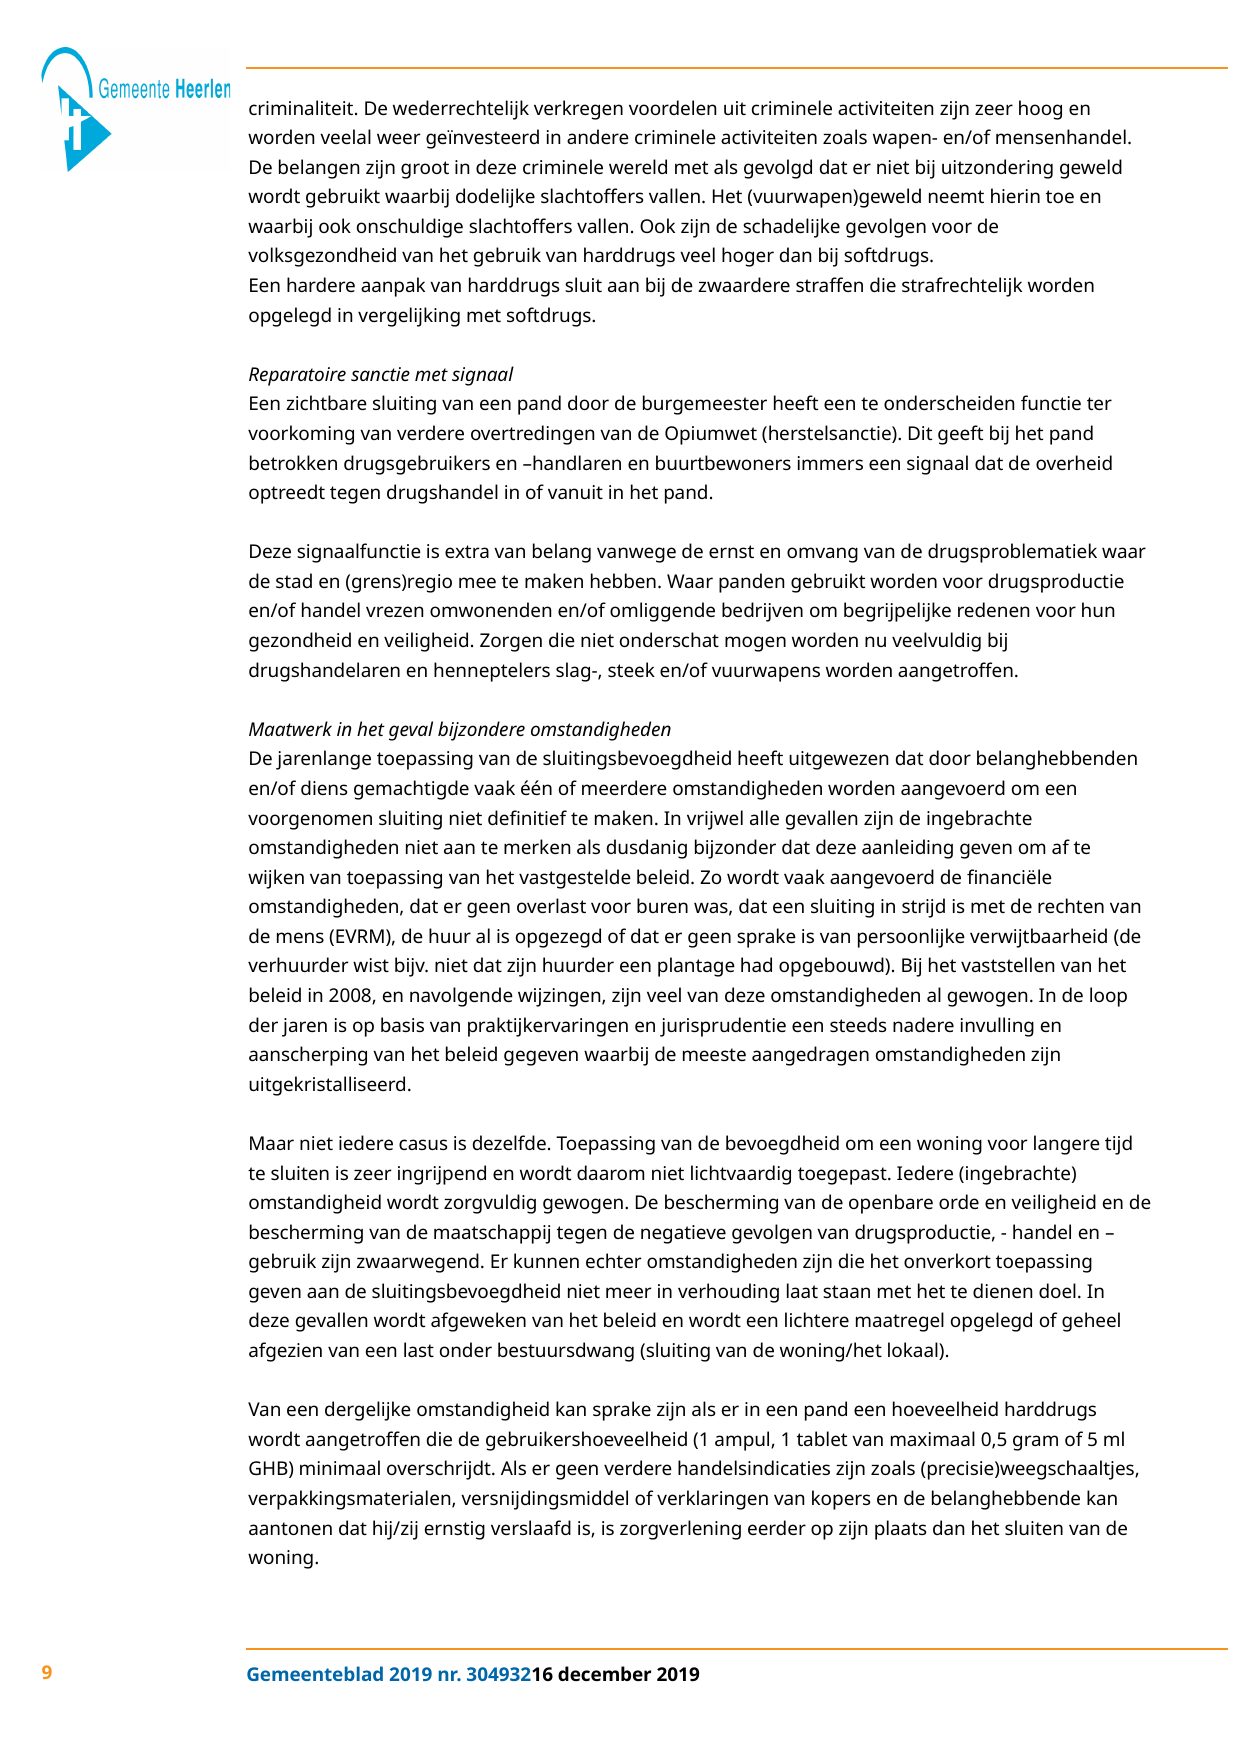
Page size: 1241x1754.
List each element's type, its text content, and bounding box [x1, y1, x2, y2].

text Reparatoire sanctie met signaal [248, 361, 1152, 387]
text Maar niet iedere casus is dezelfde. Toepassing van de bevoegdheid om een woning voor langere tijd te sluiten is zeer ingrijpend en wordt daarom niet lichtvaardig toegepast. Iedere (ingebrachte) omstandigheid wordt zorgvuldig gewogen. De bescherming van de openbare orde en veiligheid en de bescherming van de maatschappij tegen de negatieve gevolgen van drugsproductie, - handel en –gebruik zijn zwaarwegend. Er kunnen echter omstandigheden zijn die het onverkort toepassing geven aan de sluitingsbevoegdheid niet meer in verhouding laat staan met het te dienen doel. In deze gevallen wordt afgeweken van het beleid en wordt een lichtere maatregel opgelegd of geheel afgezien van een last onder bestuursdwang (sluiting van de woning/het lokaal). [248, 1130, 1152, 1363]
text criminaliteit. De wederrechtelijk verkregen voordelen uit criminele activiteiten zijn zeer hoog en worden veelal weer geïnvesteerd in andere criminele activiteiten zoals wapen- en/of mensenhandel. De belangen zijn groot in deze criminele wereld met als gevolgd dat er niet bij uitzondering geweld wordt gebruikt waarbij dodelijke slachtoffers vallen. Het (vuurwapen)geweld neemt hierin toe en waarbij ook onschuldige slachtoffers vallen. Ook zijn de schadelijke gevolgen voor de volksgezondheid van het gebruik van harddrugs veel hoger dan bij softdrugs. [248, 95, 1152, 268]
text Van een dergelijke omstandigheid kan sprake zijn als er in een pand een hoeveelheid harddrugs wordt aangetroffen die de gebruikershoeveelheid (1 ampul, 1 tablet van maximaal 0,5 gram of 5 ml GHB) minimaal overschrijdt. Als er geen verdere handelsindicaties zijn zoals (precisie)weegschaaltjes, verpakkingsmaterialen, versnijdingsmiddel of verklaringen van kopers en de belanghebbende kan aantonen dat hij/zij ernstig verslaafd is, is zorgverlening eerder op zijn plaats dan het sluiten van de woning. [248, 1396, 1152, 1570]
text De jarenlange toepassing van de sluitingsbevoegdheid heeft uitgewezen dat door belanghebbenden en/of diens gemachtigde vaak één of meerdere omstandigheden worden aangevoerd om een voorgenomen sluiting niet definitief te maken. In vrijwel alle gevallen zijn de ingebrachte omstandigheden niet aan te merken als dusdanig bijzonder dat deze aanleiding geven om af te wijken van toepassing van het vastgestelde beleid. Zo wordt vaak aangevoerd de financiële omstandigheden, dat er geen overlast voor buren was, dat een sluiting in strijd is met de rechten van de mens (EVRM), de huur al is opgezegd of dat er geen sprake is van persoonlijke verwijtbaarheid (de verhuurder wist bijv. niet dat zijn huurder een plantage had opgebouwd). Bij het vaststellen van het beleid in 2008, en navolgende wijzingen, zijn veel van deze omstandigheden al gewogen. In de loop der jaren is op basis van praktijkervaringen en jurisprudentie een steeds nadere invulling en aanscherping van het beleid gegeven waarbij de meeste aangedragen omstandigheden zijn uitgekristalliseerd. [248, 746, 1152, 1097]
picture [41, 47, 231, 172]
text Maatwerk in het geval bijzondere omstandigheden [248, 716, 1152, 742]
text Een hardere aanpak van harddrugs sluit aan bij de zwaardere straffen die strafrechtelijk worden opgelegd in vergelijking met softdrugs. [248, 272, 1152, 328]
text Een zichtbare sluiting van een pand door de burgemeester heeft een te onderscheiden functie ter voorkoming van verdere overtredingen van de Opiumwet (herstelsanctie). Dit geeft bij het pand betrokken drugsgebruikers en –handlaren en buurtbewoners immers een signaal dat de overheid optreedt tegen drugshandel in of vanuit in het pand. [248, 391, 1152, 505]
text Deze signaalfunctie is extra van belang vanwege de ernst en omvang van de drugsproblematiek waar de stad en (grens)regio mee te maken hebben. Waar panden gebruikt worden voor drugsproductie en/of handel vrezen omwonenden en/of omliggende bedrijven om begrijpelijke redenen voor hun gezondheid en veiligheid. Zorgen die niet onderschat mogen worden nu veelvuldig bij drugshandelaren en henneptelers slag-, steek en/of vuurwapens worden aangetroffen. [248, 538, 1152, 683]
picture [41, 47, 59, 70]
